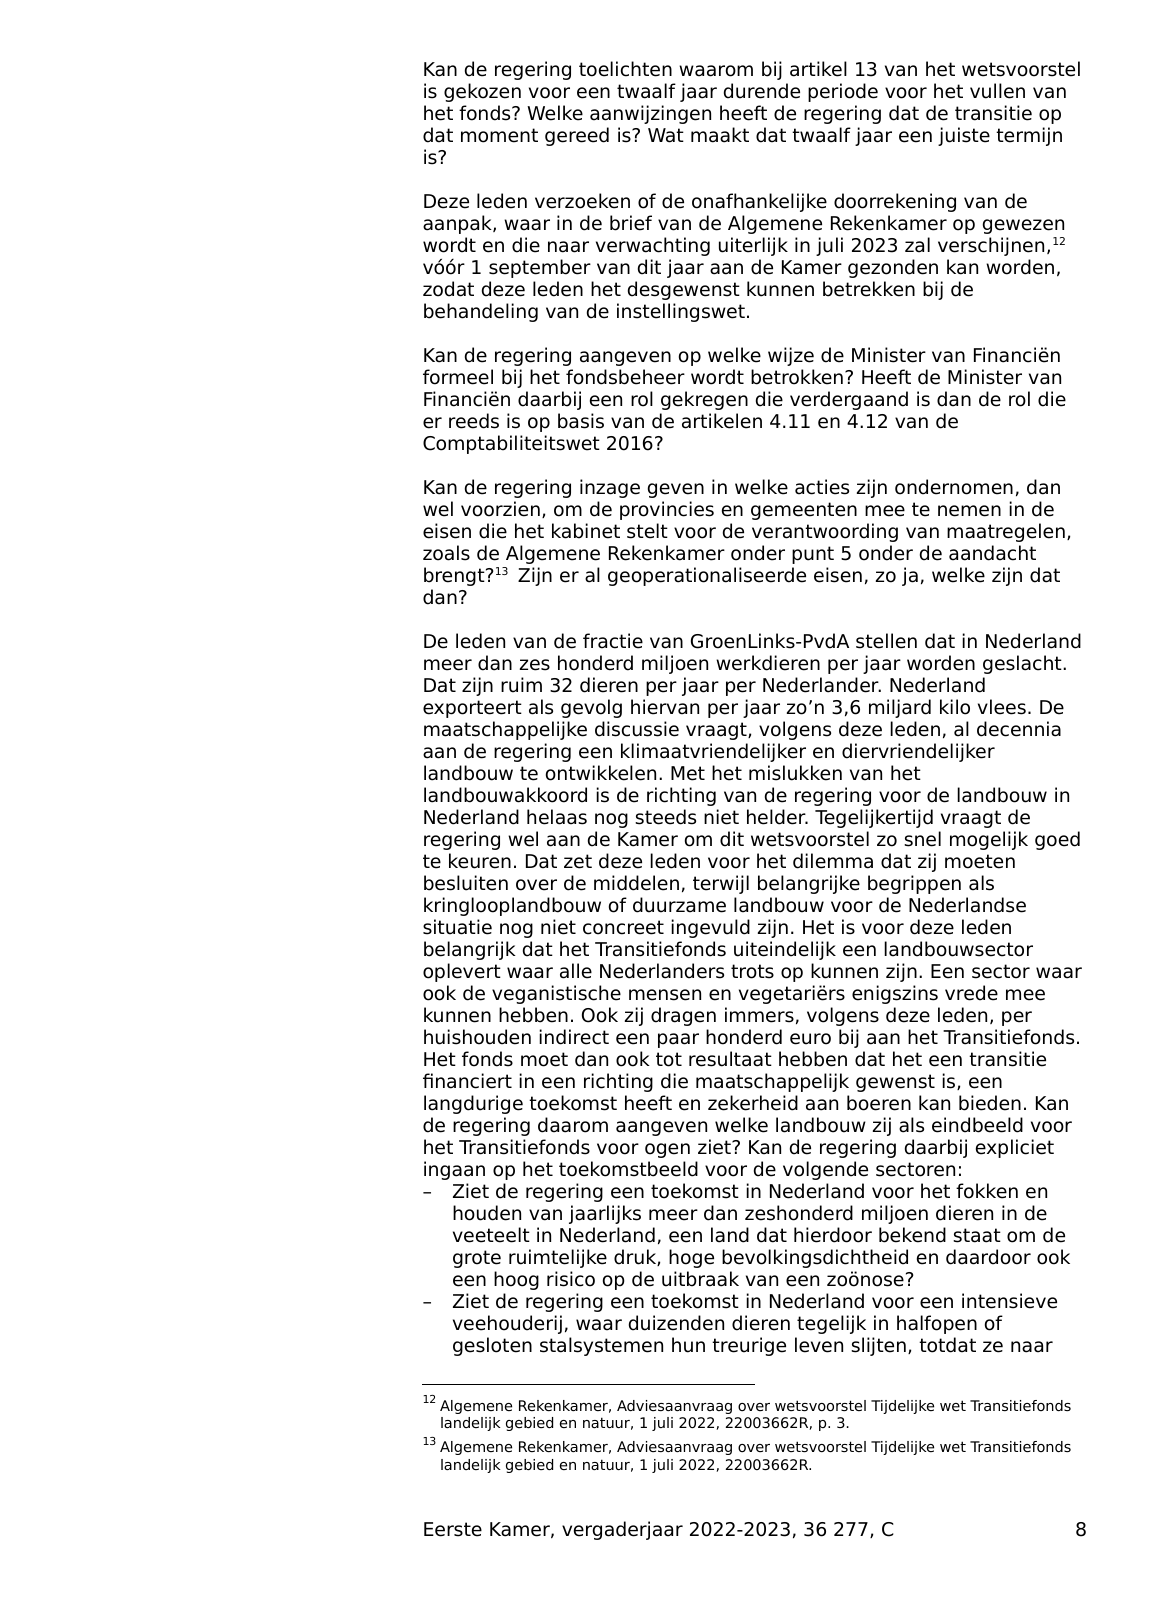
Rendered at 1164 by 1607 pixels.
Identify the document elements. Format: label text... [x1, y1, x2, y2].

text Kan de regering aangeven op welke wijze de Minister van Financiën formeel bij het fondsbeheer wordt betrokken? Heeft de Minister van Financiën daarbij een rol gekregen die verdergaand is dan de rol die er reeds is op basis van de artikelen 4.11 en 4.12 van de Comptabiliteitswet 2016? [422, 345, 1087, 455]
text Kan de regering toelichten waarom bij artikel 13 van het wetsvoorstel is gekozen voor een twaalf jaar durende periode voor het vullen van het fonds? Welke aanwijzingen heeft de regering dat de transitie op dat moment gereed is? Wat maakt dat twaalf jaar een juiste termijn is? [422, 59, 1087, 169]
text Algemene Rekenkamer, Adviesaanvraag over wetsvoorstel Tijdelijke wet Transitiefonds landelijk gebied en natuur, 1 juli 2022, 22003662R. [422, 1435, 1087, 1474]
text – Ziet de regering een toekomst in Nederland voor een intensieve veehouderij, waar duizenden dieren tegelijk in halfopen of gesloten stalsystemen hun treurige leven slijten, totdat ze naar [422, 1291, 1087, 1357]
text – Ziet de regering een toekomst in Nederland voor het fokken en houden van jaarlijks meer dan zeshonderd miljoen dieren in de veeteelt in Nederland, een land dat hierdoor bekend staat om de grote ruimtelijke druk, hoge bevolkingsdichtheid en daardoor ook een hoog risico op de uitbraak van een zoönose? [422, 1181, 1087, 1291]
text Algemene Rekenkamer, Adviesaanvraag over wetsvoorstel Tijdelijke wet Transitiefonds landelijk gebied en natuur, 1 juli 2022, 22003662R, p. 3. [422, 1393, 1087, 1432]
text Kan de regering inzage geven in welke acties zijn ondernomen, dan wel voorzien, om de provincies en gemeenten mee te nemen in de eisen die het kabinet stelt voor de verantwoording van maatregelen, zoals de Algemene Rekenkamer onder punt 5 onder de aandacht brengt? Zijn er al geoperationaliseerde eisen, zo ja, welke zijn dat dan? [422, 477, 1087, 609]
text Deze leden verzoeken of de onafhankelijke doorrekening van de aanpak, waar in de brief van de Algemene Rekenkamer op gewezen wordt en die naar verwachting uiterlijk in juli 2023 zal verschijnen, vóór 1 september van dit jaar aan de Kamer gezonden kan worden, zodat deze leden het desgewenst kunnen betrekken bij de behandeling van de instellingswet. [422, 191, 1087, 323]
text De leden van de fractie van GroenLinks-PvdA stellen dat in Nederland meer dan zes honderd miljoen werkdieren per jaar worden geslacht. Dat zijn ruim 32 dieren per jaar per Nederlander. Nederland exporteert als gevolg hiervan per jaar zo’n 3,6 miljard kilo vlees. De maatschappelijke discussie vraagt, volgens deze leden, al decennia aan de regering een klimaatvriendelijker en diervriendelijker landbouw te ontwikkelen. Met het mislukken van het landbouwakkoord is de richting van de regering voor de landbouw in Nederland helaas nog steeds niet helder. Tegelijkertijd vraagt de regering wel aan de Kamer om dit wetsvoorstel zo snel mogelijk goed te keuren. Dat zet deze leden voor het dilemma dat zij moeten besluiten over de middelen, terwijl belangrijke begrippen als kringlooplandbouw of duurzame landbouw voor de Nederlandse situatie nog niet concreet ingevuld zijn. Het is voor deze leden belangrijk dat het Transitiefonds uiteindelijk een landbouwsector oplevert waar alle Nederlanders trots op kunnen zijn. Een sector waar ook de veganistische mensen en vegetariërs enigszins vrede mee kunnen hebben. Ook zij dragen immers, volgens deze leden, per huishouden indirect een paar honderd euro bij aan het Transitiefonds. Het fonds moet dan ook tot resultaat hebben dat het een transitie financiert in een richting die maatschappelijk gewenst is, een langdurige toekomst heeft en zekerheid aan boeren kan bieden. Kan de regering daarom aangeven welke landbouw zij als eindbeeld voor het Transitiefonds voor ogen ziet? Kan de regering daarbij expliciet ingaan op het toekomstbeeld voor de volgende sectoren: [422, 631, 1087, 1181]
